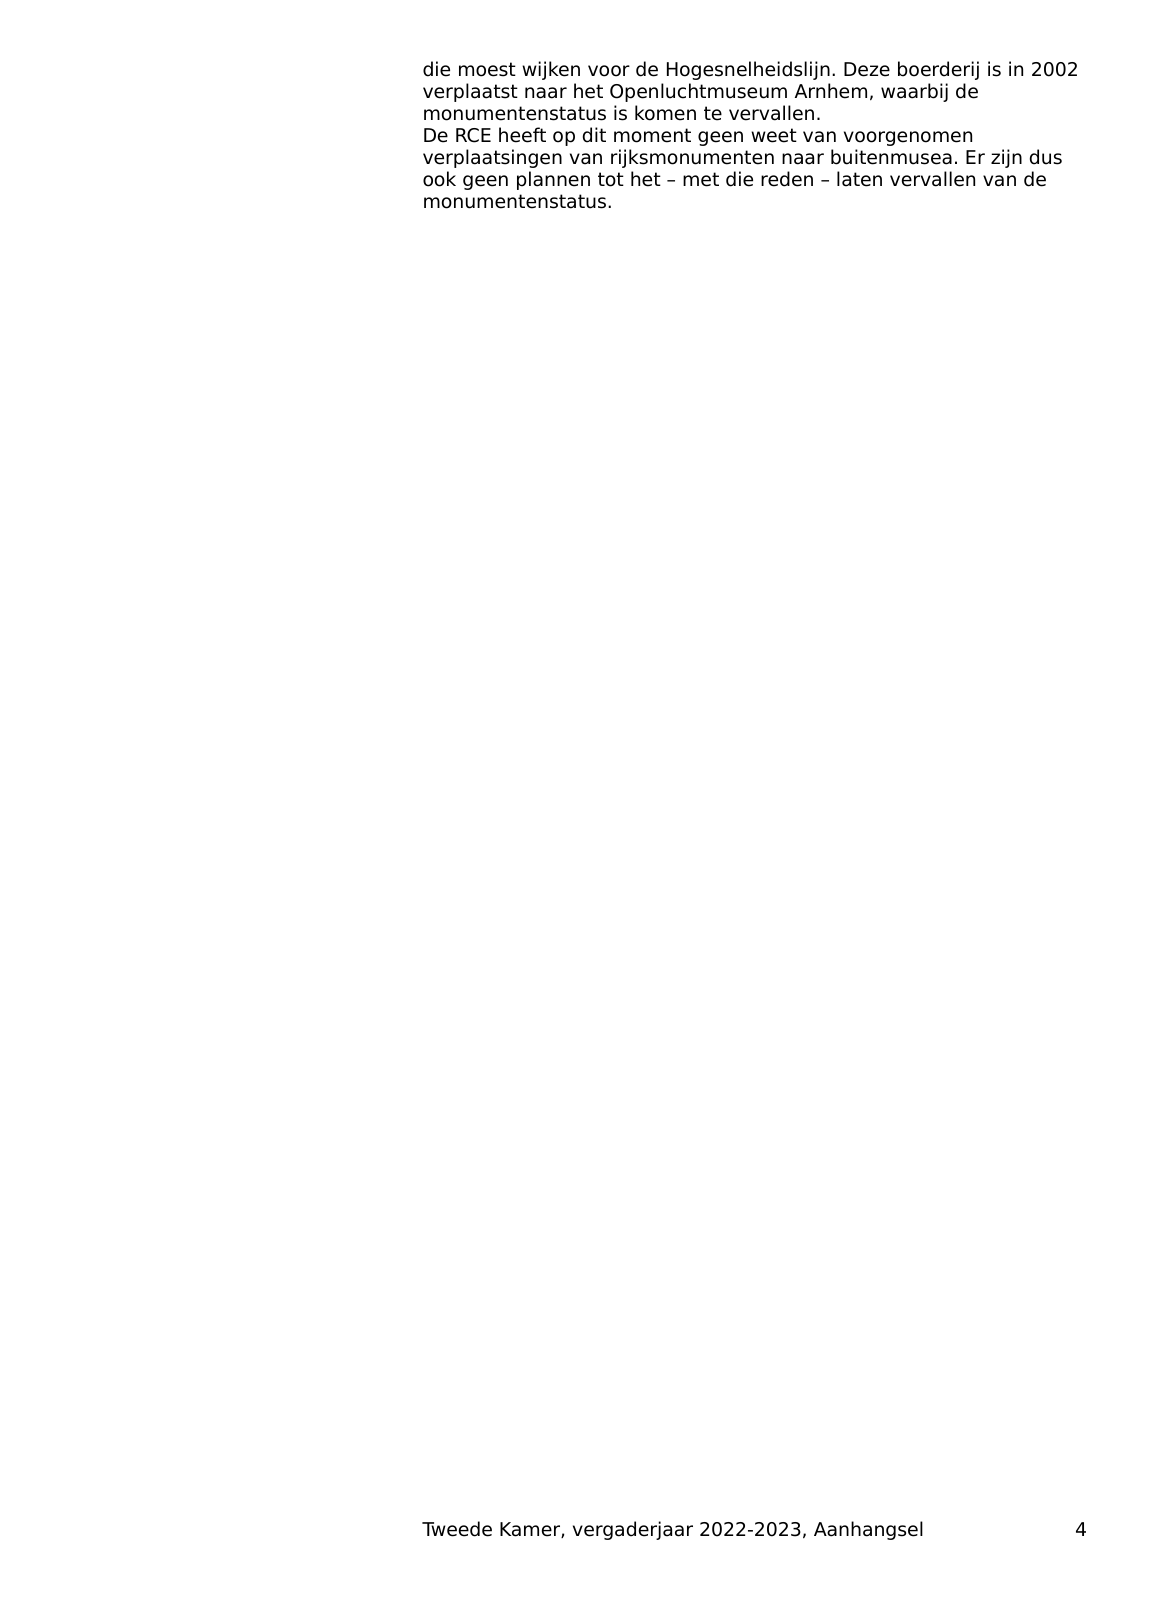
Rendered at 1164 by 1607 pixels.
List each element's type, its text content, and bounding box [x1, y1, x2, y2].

text die moest wijken voor de Hogesnelheidslijn. Deze boerderij is in 2002 verplaatst naar het Openluchtmuseum Arnhem, waarbij de monumentenstatus is komen te vervallen. [422, 59, 1087, 125]
text De RCE heeft op dit moment geen weet van voorgenomen verplaatsingen van rijksmonumenten naar buitenmusea. Er zijn dus ook geen plannen tot het – met die reden – laten vervallen van de monumentenstatus. [422, 125, 1087, 213]
